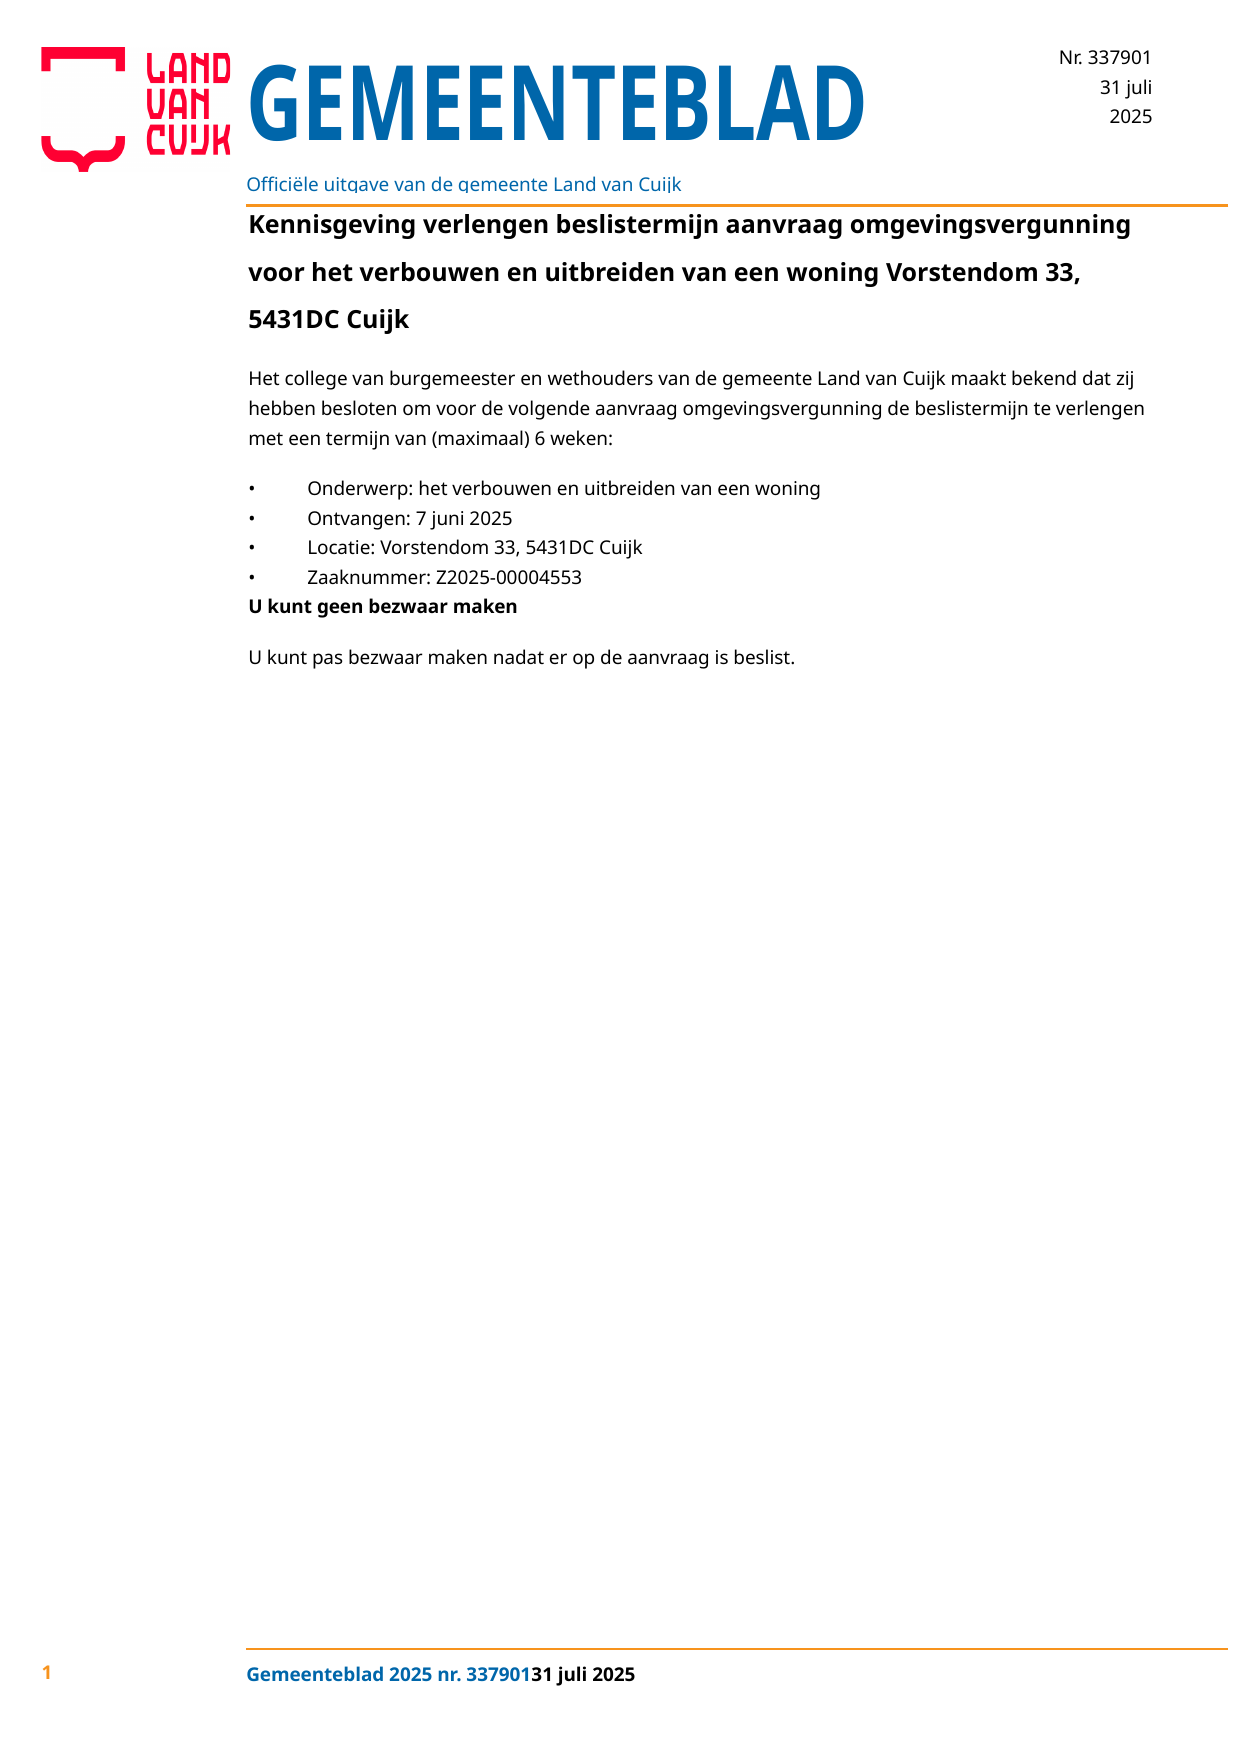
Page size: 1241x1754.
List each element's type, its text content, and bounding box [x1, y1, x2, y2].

text Kennisgeving verlengen beslistermijn aanvraag omgevingsvergunning voor het verbouwen en uitbreiden van een woning Vorstendom 33, 5431DC Cuijk [248, 207, 1152, 336]
list Ontvangen: 7 juni 2025 [248, 505, 1152, 530]
list Locatie: Vorstendom 33, 5431DC Cuijk [248, 534, 1152, 560]
list Onderwerp: het verbouwen en uitbreiden van een woning [248, 475, 1152, 501]
list Zaaknummer: Z2025-00004553 [248, 564, 1152, 589]
text Het college van burgemeester en wethouders van de gemeente Land van Cuijk maakt bekend dat zij hebben besloten om voor de volgende aanvraag omgevingsvergunning de beslistermijn te verlengen met een termijn van (maximaal) 6 weken: [248, 366, 1152, 450]
picture [41, 47, 231, 172]
text U kunt geen bezwaar maken [248, 593, 1152, 619]
text U kunt pas bezwaar maken nadat er op de aanvraag is beslist. [248, 644, 1152, 669]
